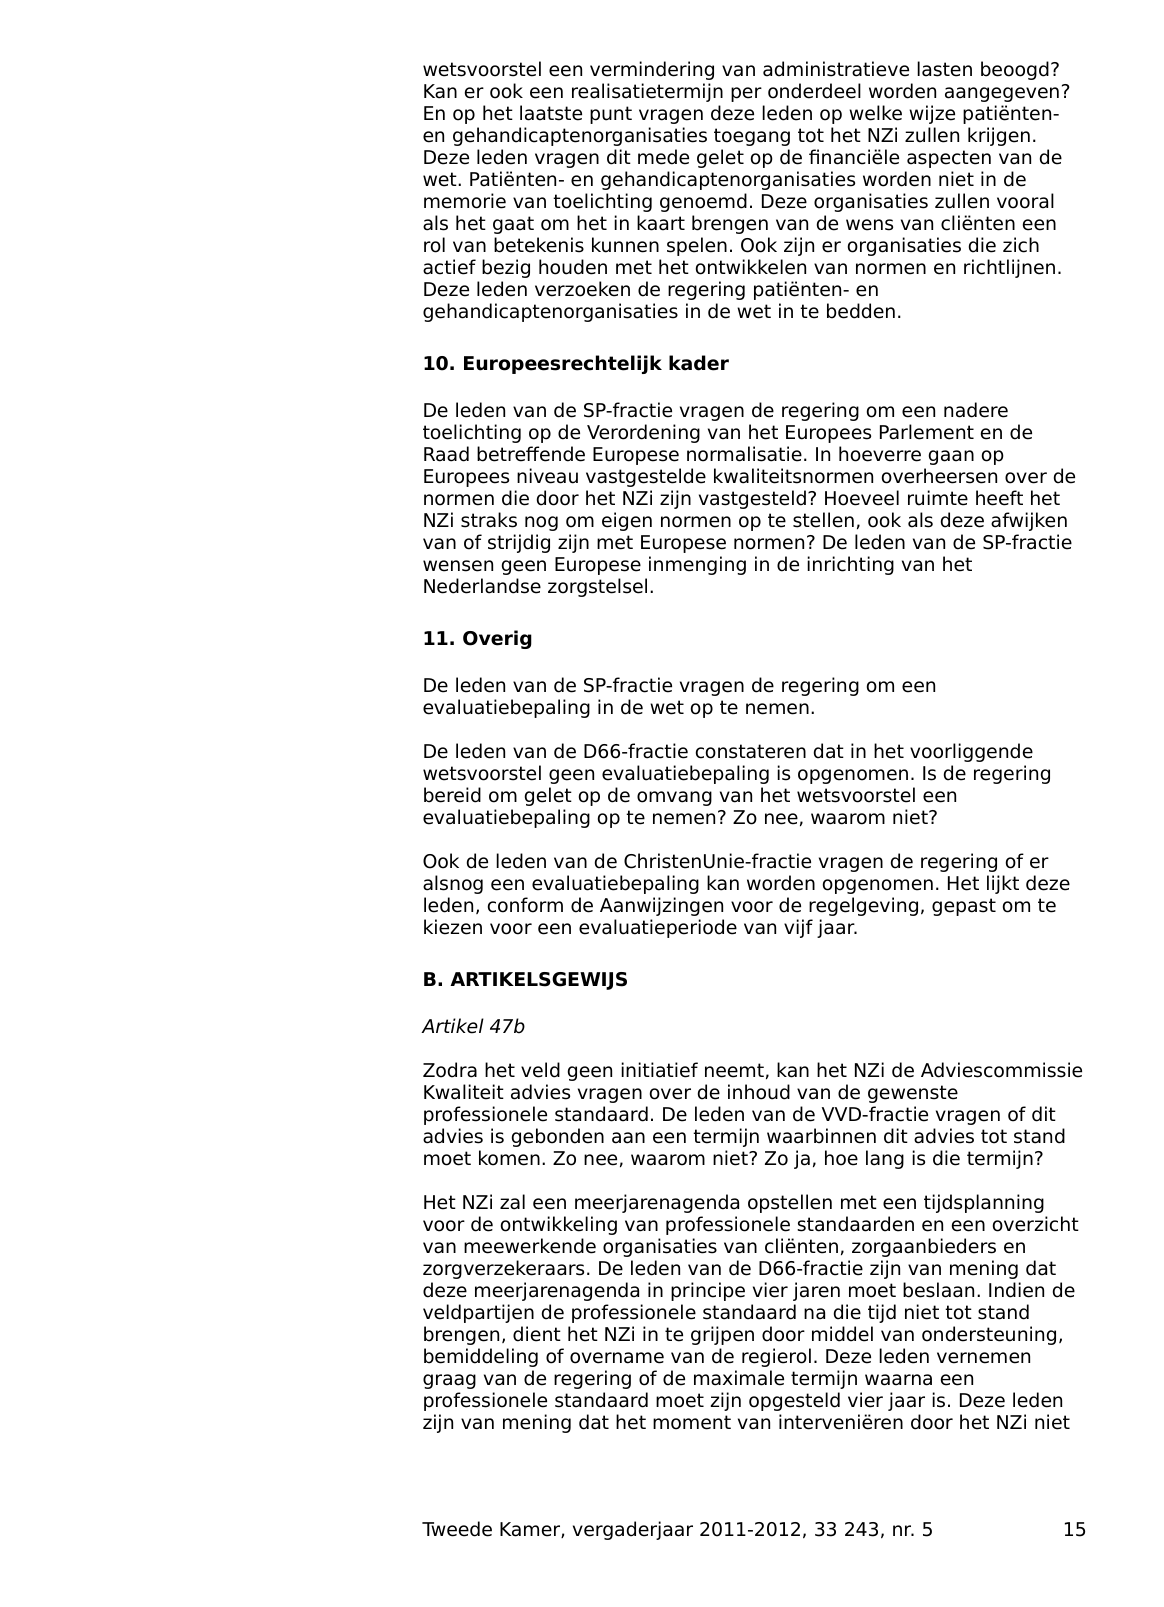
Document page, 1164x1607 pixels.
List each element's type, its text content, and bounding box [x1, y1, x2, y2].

subtitle Artikel 47b [422, 1016, 1087, 1038]
text De leden van de D66-fractie constateren dat in het voorliggende wetsvoorstel geen evaluatiebepaling is opgenomen. Is de regering bereid om gelet op de omvang van het wetsvoorstel een evaluatiebepaling op te nemen? Zo nee, waarom niet? [422, 741, 1087, 829]
subtitle 11. Overig [422, 628, 1087, 649]
text De leden van de SP-fractie vragen de regering om een nadere toelichting op de Verordening van het Europees Parlement en de Raad betreffende Europese normalisatie. In hoeverre gaan op Europees niveau vastgestelde kwaliteitsnormen overheersen over de normen die door het NZi zijn vastgesteld? Hoeveel ruimte heeft het NZi straks nog om eigen normen op te stellen, ook als deze afwijken van of strijdig zijn met Europese normen? De leden van de SP-fractie wensen geen Europese inmenging in de inrichting van het Nederlandse zorgstelsel. [422, 400, 1087, 598]
text Zodra het veld geen initiatief neemt, kan het NZi de Adviescommissie Kwaliteit advies vragen over de inhoud van de gewenste professionele standaard. De leden van de VVD-fractie vragen of dit advies is gebonden aan een termijn waarbinnen dit advies tot stand moet komen. Zo nee, waarom niet? Zo ja, hoe lang is die termijn? [422, 1060, 1087, 1170]
subtitle 10. Europeesrechtelijk kader [422, 353, 1087, 375]
text De leden van de SP-fractie vragen de regering om een evaluatiebepaling in de wet op te nemen. [422, 674, 1087, 718]
text Het NZi zal een meerjarenagenda opstellen met een tijdsplanning voor de ontwikkeling van professionele standaarden en een overzicht van meewerkende organisaties van cliënten, zorgaanbieders en zorgverzekeraars. De leden van de D66-fractie zijn van mening dat deze meerjarenagenda in principe vier jaren moet beslaan. Indien de veldpartijen de professionele standaard na die tijd niet tot stand brengen, dient het NZi in te grijpen door middel van ondersteuning, bemiddeling of overname van de regierol. Deze leden vernemen graag van de regering of de maximale termijn waarna een professionele standaard moet zijn opgesteld vier jaar is. Deze leden zijn van mening dat het moment van interveniëren door het NZi niet [422, 1192, 1087, 1434]
subtitle B. ARTIKELSGEWIJS [422, 969, 1087, 991]
text wetsvoorstel een vermindering van administratieve lasten beoogd? Kan er ook een realisatietermijn per onderdeel worden aangegeven? En op het laatste punt vragen deze leden op welke wijze patiënten- en gehandicaptenorganisaties toegang tot het NZi zullen krijgen. Deze leden vragen dit mede gelet op de financiële aspecten van de wet. Patiënten- en gehandicaptenorganisaties worden niet in de memorie van toelichting genoemd. Deze organisaties zullen vooral als het gaat om het in kaart brengen van de wens van cliënten een rol van betekenis kunnen spelen. Ook zijn er organisaties die zich actief bezig houden met het ontwikkelen van normen en richtlijnen. Deze leden verzoeken de regering patiënten- en gehandicaptenorganisaties in de wet in te bedden. [422, 59, 1087, 323]
text Ook de leden van de ChristenUnie-fractie vragen de regering of er alsnog een evaluatiebepaling kan worden opgenomen. Het lijkt deze leden, conform de Aanwijzingen voor de regelgeving, gepast om te kiezen voor een evaluatieperiode van vijf jaar. [422, 851, 1087, 939]
